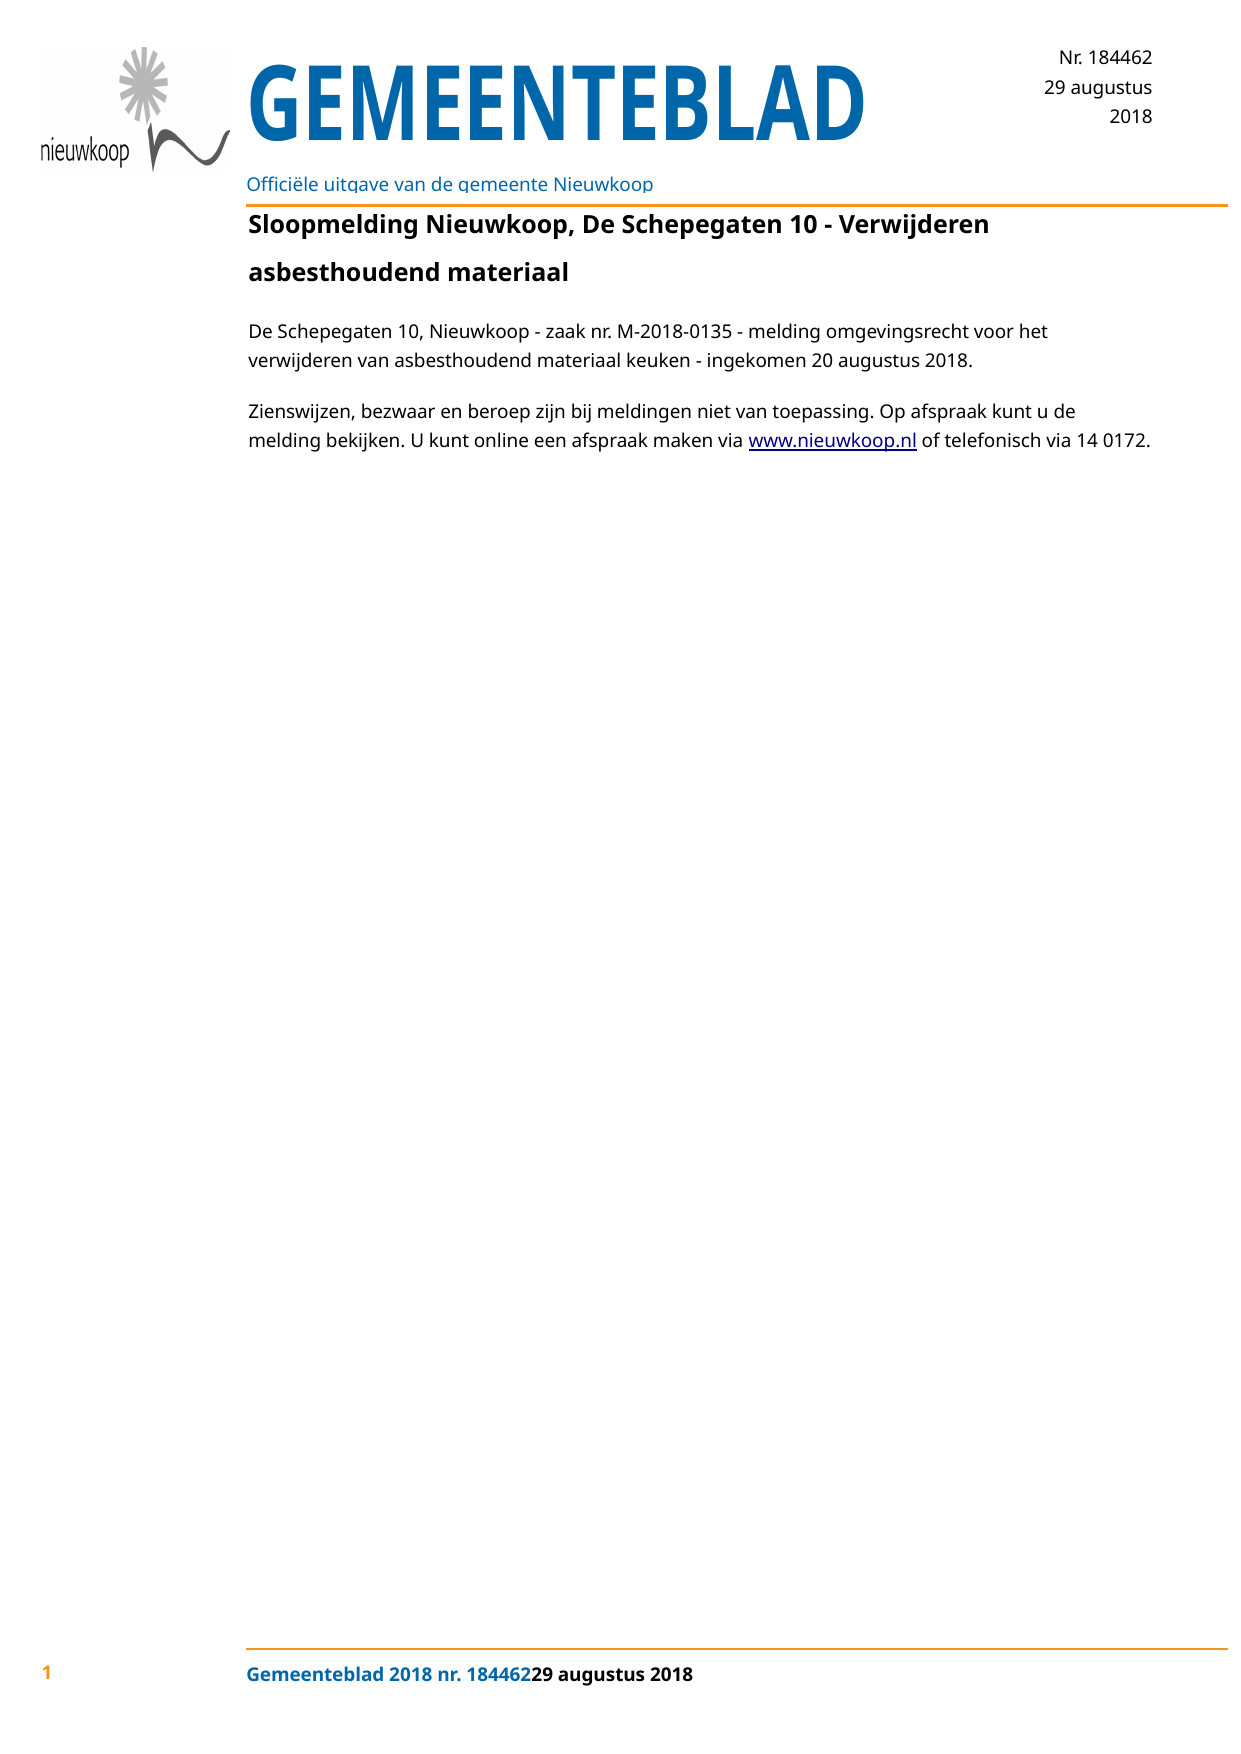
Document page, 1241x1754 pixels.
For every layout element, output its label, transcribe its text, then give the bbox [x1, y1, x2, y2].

picture [41, 47, 231, 172]
text Sloopmelding Nieuwkoop, De Schepegaten 10 - Verwijderen asbesthoudend materiaal [248, 207, 1152, 288]
text Zienswijzen, bezwaar en beroep zijn bij meldingen niet van toepassing. Op afspraak kunt u de melding bekijken. U kunt online een afspraak maken via www.nieuwkoop.nl of telefonisch via 14 0172. [248, 398, 1152, 453]
text De Schepegaten 10, Nieuwkoop - zaak nr. M-2018-0135 - melding omgevingsrecht voor het verwijderen van asbesthoudend materiaal keuken - ingekomen 20 augustus 2018. [248, 318, 1152, 373]
